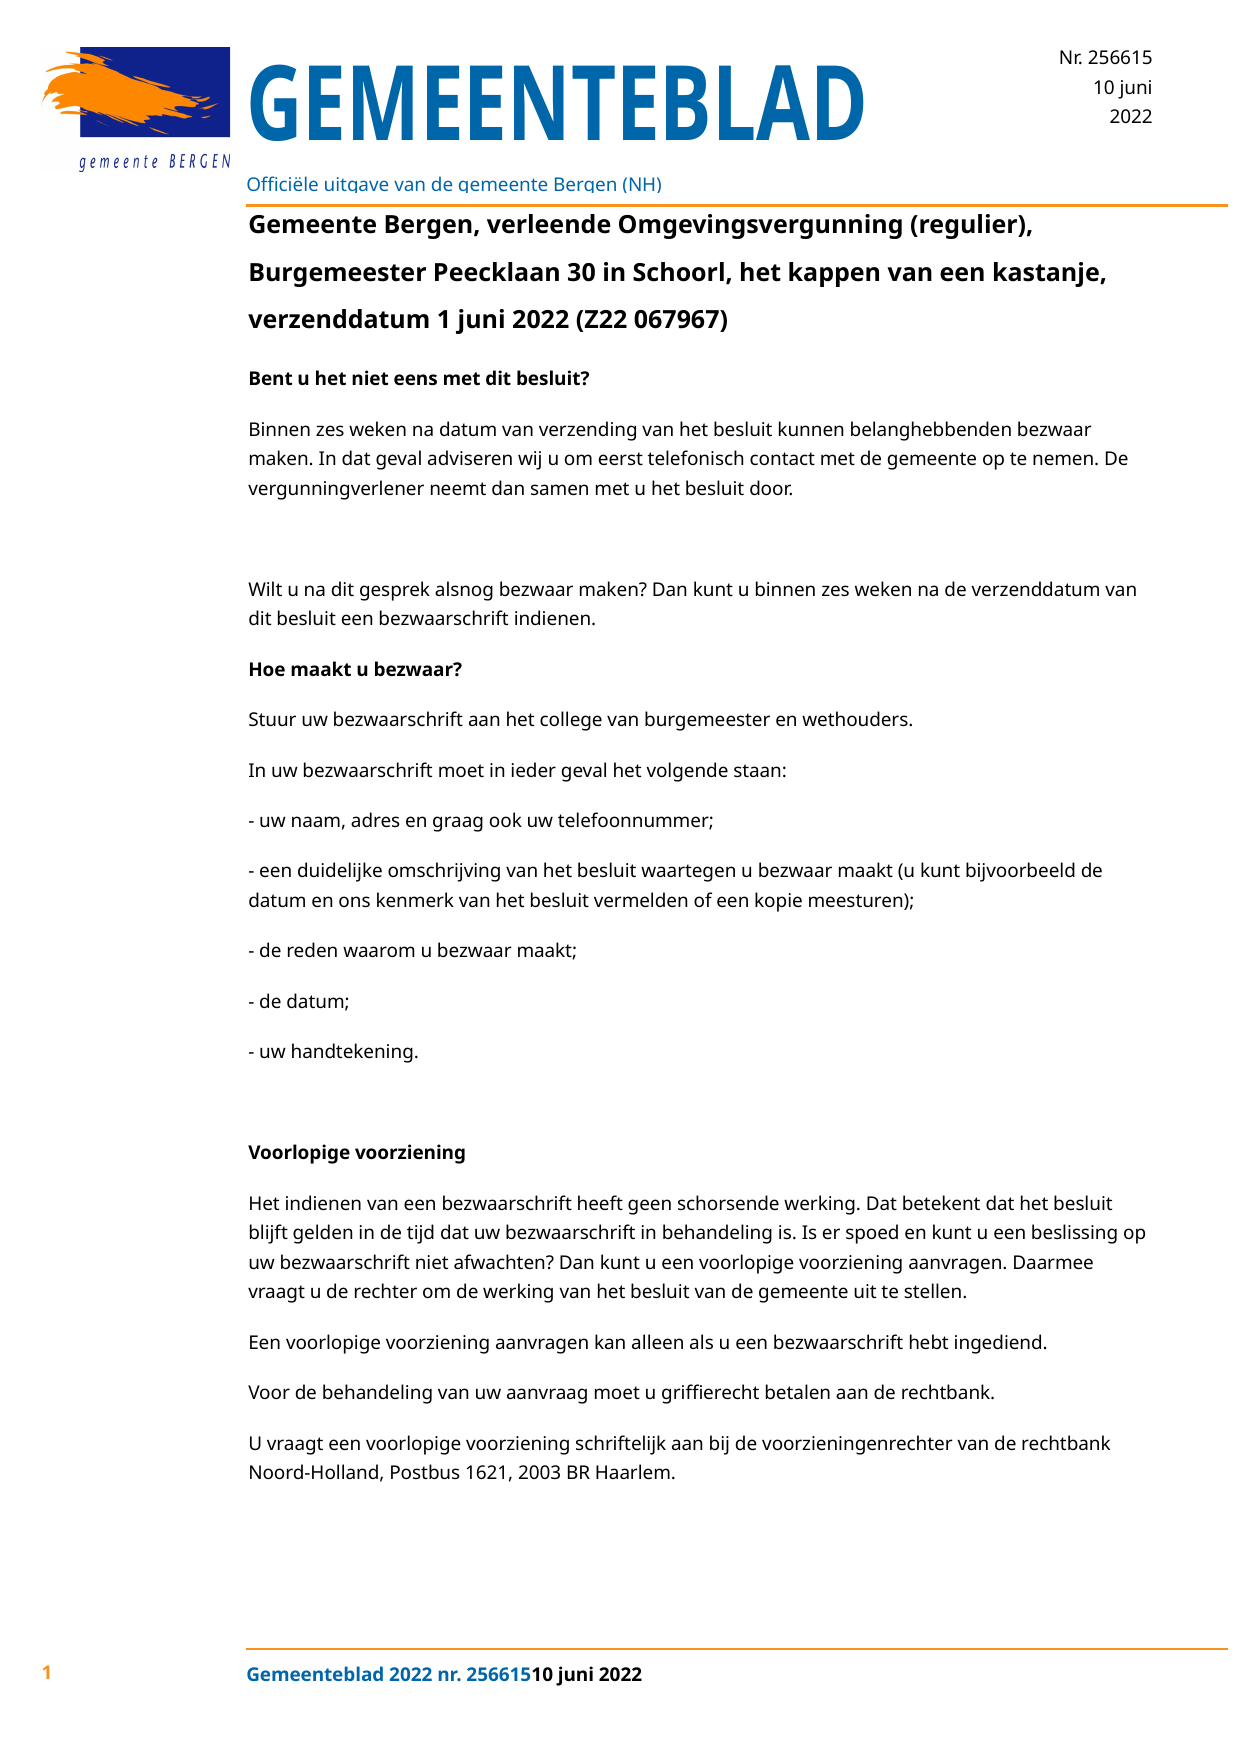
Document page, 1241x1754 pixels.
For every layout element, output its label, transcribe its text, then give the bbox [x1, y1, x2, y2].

text Hoe maakt u bezwaar? [248, 656, 1152, 682]
text Voor de behandeling van uw aanvraag moet u griffierecht betalen aan de rechtbank. [248, 1379, 1152, 1405]
text - uw naam, adres en graag ook uw telefoonnummer; [248, 807, 1152, 833]
picture [41, 47, 231, 172]
text Wilt u na dit gesprek alsnog bezwaar maken? Dan kunt u binnen zes weken na de verzenddatum van dit besluit een bezwaarschrift indienen. [248, 576, 1152, 631]
text - uw handtekening. [248, 1038, 1152, 1064]
text Bent u het niet eens met dit besluit? [248, 366, 1152, 391]
text Een voorlopige voorziening aanvragen kan alleen als u een bezwaarschrift hebt ingediend. [248, 1329, 1152, 1354]
text Stuur uw bezwaarschrift aan het college van burgemeester en wethouders. [248, 706, 1152, 732]
text Binnen zes weken na datum van verzending van het besluit kunnen belanghebbenden bezwaar maken. In dat geval adviseren wij u om eerst telefonisch contact met de gemeente op te nemen. De vergunningverlener neemt dan samen met u het besluit door. [248, 416, 1152, 501]
text In uw bezwaarschrift moet in ieder geval het volgende staan: [248, 757, 1152, 782]
text U vraagt een voorlopige voorziening schriftelijk aan bij de voorzieningenrechter van de rechtbank Noord-Holland, Postbus 1621, 2003 BR Haarlem. [248, 1430, 1152, 1485]
text Voorlopige voorziening [248, 1139, 1152, 1165]
text - een duidelijke omschrijving van het besluit waartegen u bezwaar maakt (u kunt bijvoorbeeld de datum en ons kenmerk van het besluit vermelden of een kopie meesturen); [248, 858, 1152, 913]
text Het indienen van een bezwaarschrift heeft geen schorsende werking. Dat betekent dat het besluit blijft gelden in de tijd dat uw bezwaarschrift in behandeling is. Is er spoed en kunt u een beslissing op uw bezwaarschrift niet afwachten? Dan kunt u een voorlopige voorziening aanvragen. Daarmee vraagt u de rechter om de werking van het besluit van de gemeente uit te stellen. [248, 1190, 1152, 1304]
text Gemeente Bergen, verleende Omgevingsvergunning (regulier), Burgemeester Peecklaan 30 in Schoorl, het kappen van een kastanje, verzenddatum 1 juni 2022 (Z22 067967) [248, 207, 1152, 336]
text - de reden waarom u bezwaar maakt; [248, 938, 1152, 963]
text - de datum; [248, 988, 1152, 1014]
